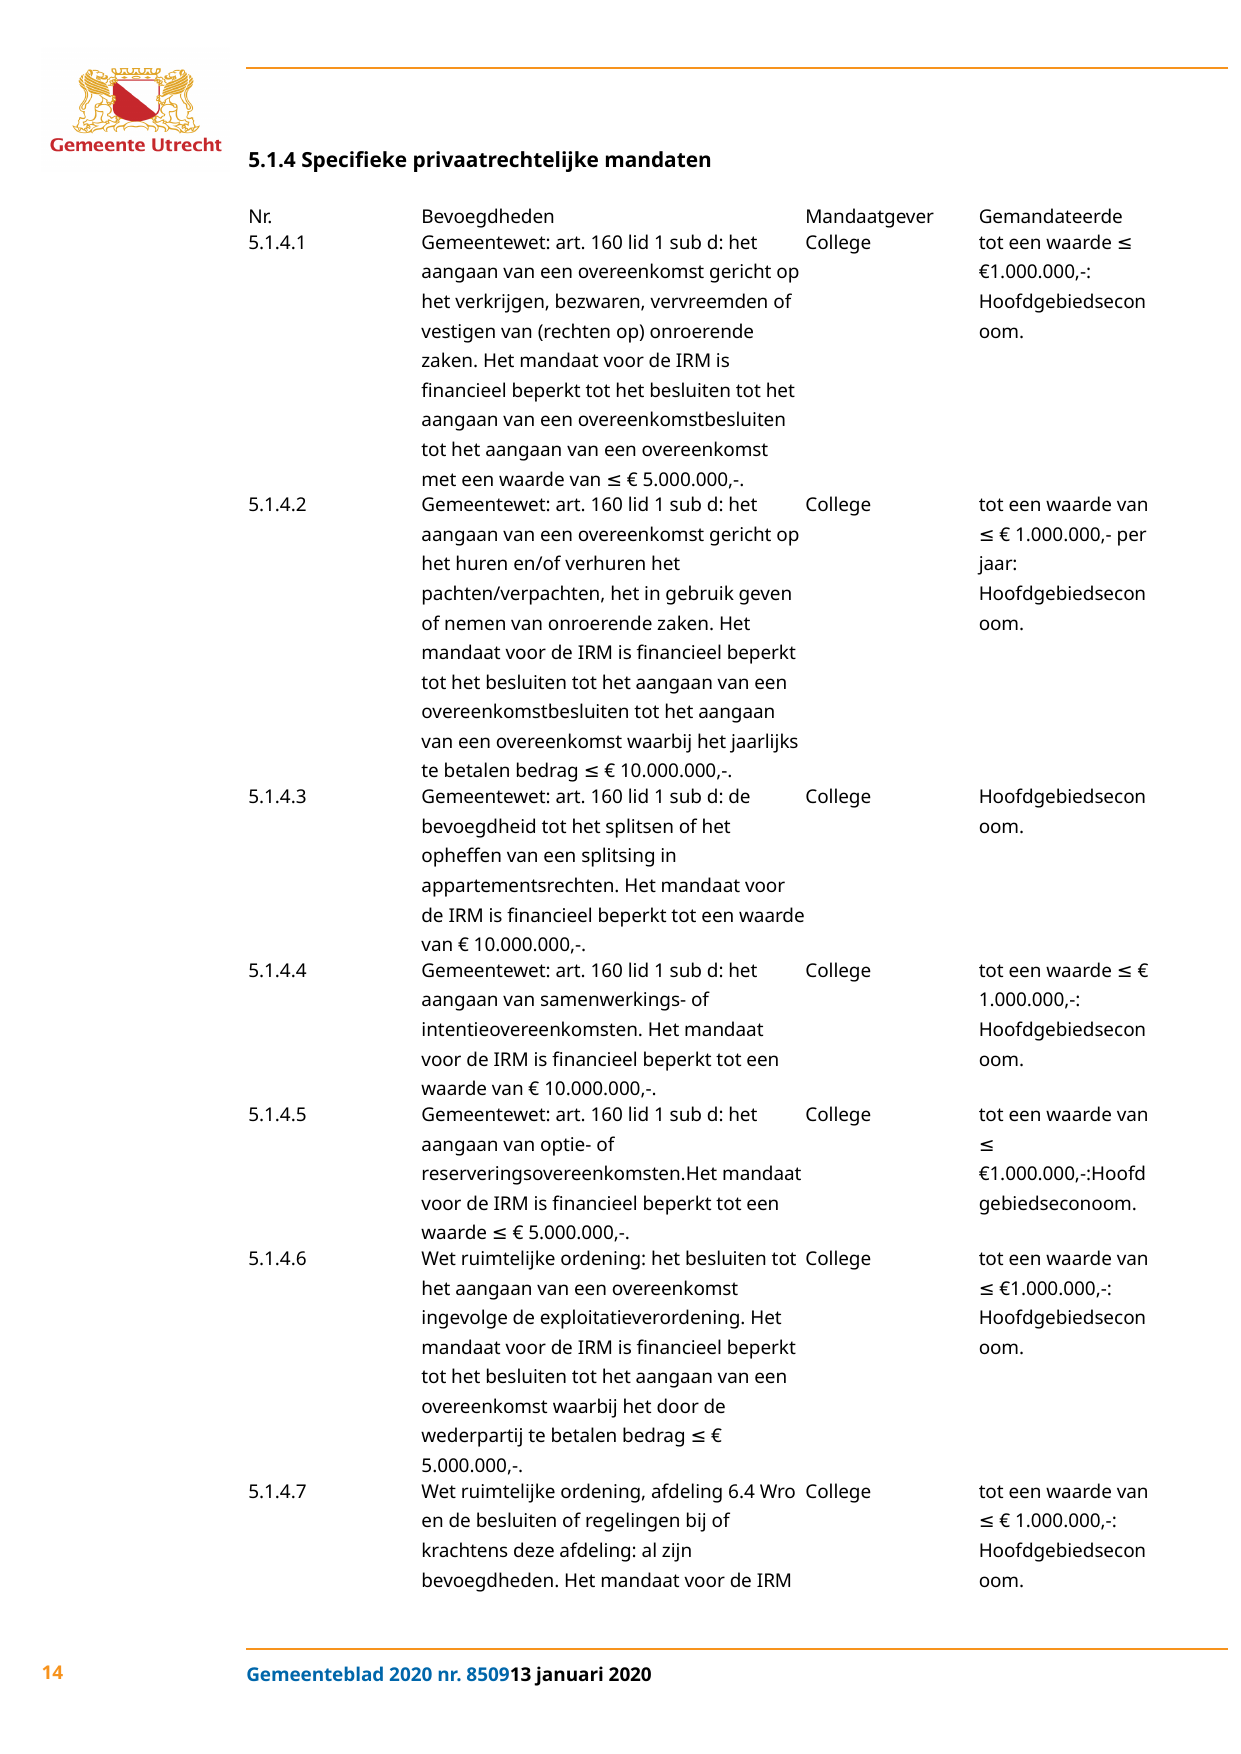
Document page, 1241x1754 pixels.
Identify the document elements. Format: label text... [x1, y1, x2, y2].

table_cell tot een waarde ≤ € 1.000.000,-: Hoofdgebiedseconoom. [979, 957, 1152, 1101]
table_cell tot een waarde van ≤ €1.000.000,-: Hoofdgebiedseconoom. [979, 1245, 1152, 1478]
table_header Nr. [248, 203, 421, 229]
table_cell College [805, 491, 978, 783]
table_cell Wet ruimtelijke ordening: het besluiten tot het aangaan van een overeenkomst ingevolge de exploitatieverordening. Het mandaat voor de IRM is financieel beperkt tot het besluiten tot het aangaan van een overeenkomst waarbij het door de wederpartij te betalen bedrag ≤ € 5.000.000,-. [421, 1245, 805, 1478]
table_cell Gemeentewet: art. 160 lid 1 sub d: het aangaan van samenwerkings- of intentieovereenkomsten. Het mandaat voor de IRM is financieel beperkt tot een waarde van € 10.000.000,-. [421, 957, 805, 1101]
table_header Mandaatgever [805, 203, 978, 229]
table_cell 5.1.4.1 [248, 229, 421, 491]
table_cell 5.1.4.2 [248, 491, 421, 783]
table_cell Gemeentewet: art. 160 lid 1 sub d: het aangaan van optie- of reserveringsovereenkomsten.Het mandaat voor de IRM is financieel beperkt tot een waarde ≤ € 5.000.000,-. [421, 1101, 805, 1245]
text 5.1.4 Specifieke privaatrechtelijke mandaten [248, 145, 1152, 174]
table_cell College [805, 1101, 978, 1245]
table_header Gemandateerde [979, 203, 1152, 229]
table_cell College [805, 957, 978, 1101]
table_cell College [805, 1245, 978, 1478]
table_cell 5.1.4.5 [248, 1101, 421, 1245]
table_cell tot een waarde van ≤ €1.000.000,-:Hoofdgebiedseconoom. [979, 1101, 1152, 1245]
table_cell 5.1.4.6 [248, 1245, 421, 1478]
table_cell Gemeentewet: art. 160 lid 1 sub d: het aangaan van een overeenkomst gericht op het huren en/of verhuren het pachten/verpachten, het in gebruik geven of nemen van onroerende zaken. Het mandaat voor de IRM is financieel beperkt tot het besluiten tot het aangaan van een overeenkomstbesluiten tot het aangaan van een overeenkomst waarbij het jaarlijks te betalen bedrag ≤ € 10.000.000,-. [421, 491, 805, 783]
table_cell tot een waarde van ≤ € 1.000.000,-: Hoofdgebiedseconoom. [979, 1478, 1152, 1592]
table_cell 5.1.4.3 [248, 784, 421, 957]
table_cell Hoofdgebiedseconoom. [979, 784, 1152, 957]
table_cell College [805, 784, 978, 957]
table_cell Gemeentewet: art. 160 lid 1 sub d: de bevoegdheid tot het splitsen of het opheffen van een splitsing in appartementsrechten. Het mandaat voor de IRM is financieel beperkt tot een waarde van € 10.000.000,-. [421, 784, 805, 957]
picture [41, 47, 231, 172]
table_cell College [805, 1478, 978, 1592]
table_cell tot een waarde van ≤ € 1.000.000,- per jaar: Hoofdgebiedseconoom. [979, 491, 1152, 783]
table_header Bevoegdheden [421, 203, 805, 229]
table_cell tot een waarde ≤ €1.000.000,-: Hoofdgebiedseconoom. [979, 229, 1152, 491]
table_cell Wet ruimtelijke ordening, afdeling 6.4 Wro en de besluiten of regelingen bij of krachtens deze afdeling: al zijn bevoegdheden. Het mandaat voor de IRM [421, 1478, 805, 1592]
table_cell Gemeentewet: art. 160 lid 1 sub d: het aangaan van een overeenkomst gericht op het verkrijgen, bezwaren, vervreemden of vestigen van (rechten op) onroerende zaken. Het mandaat voor de IRM is financieel beperkt tot het besluiten tot het aangaan van een overeenkomstbesluiten tot het aangaan van een overeenkomst met een waarde van ≤ € 5.000.000,-. [421, 229, 805, 491]
table_cell 5.1.4.7 [248, 1478, 421, 1592]
table_cell 5.1.4.4 [248, 957, 421, 1101]
table_cell College [805, 229, 978, 491]
